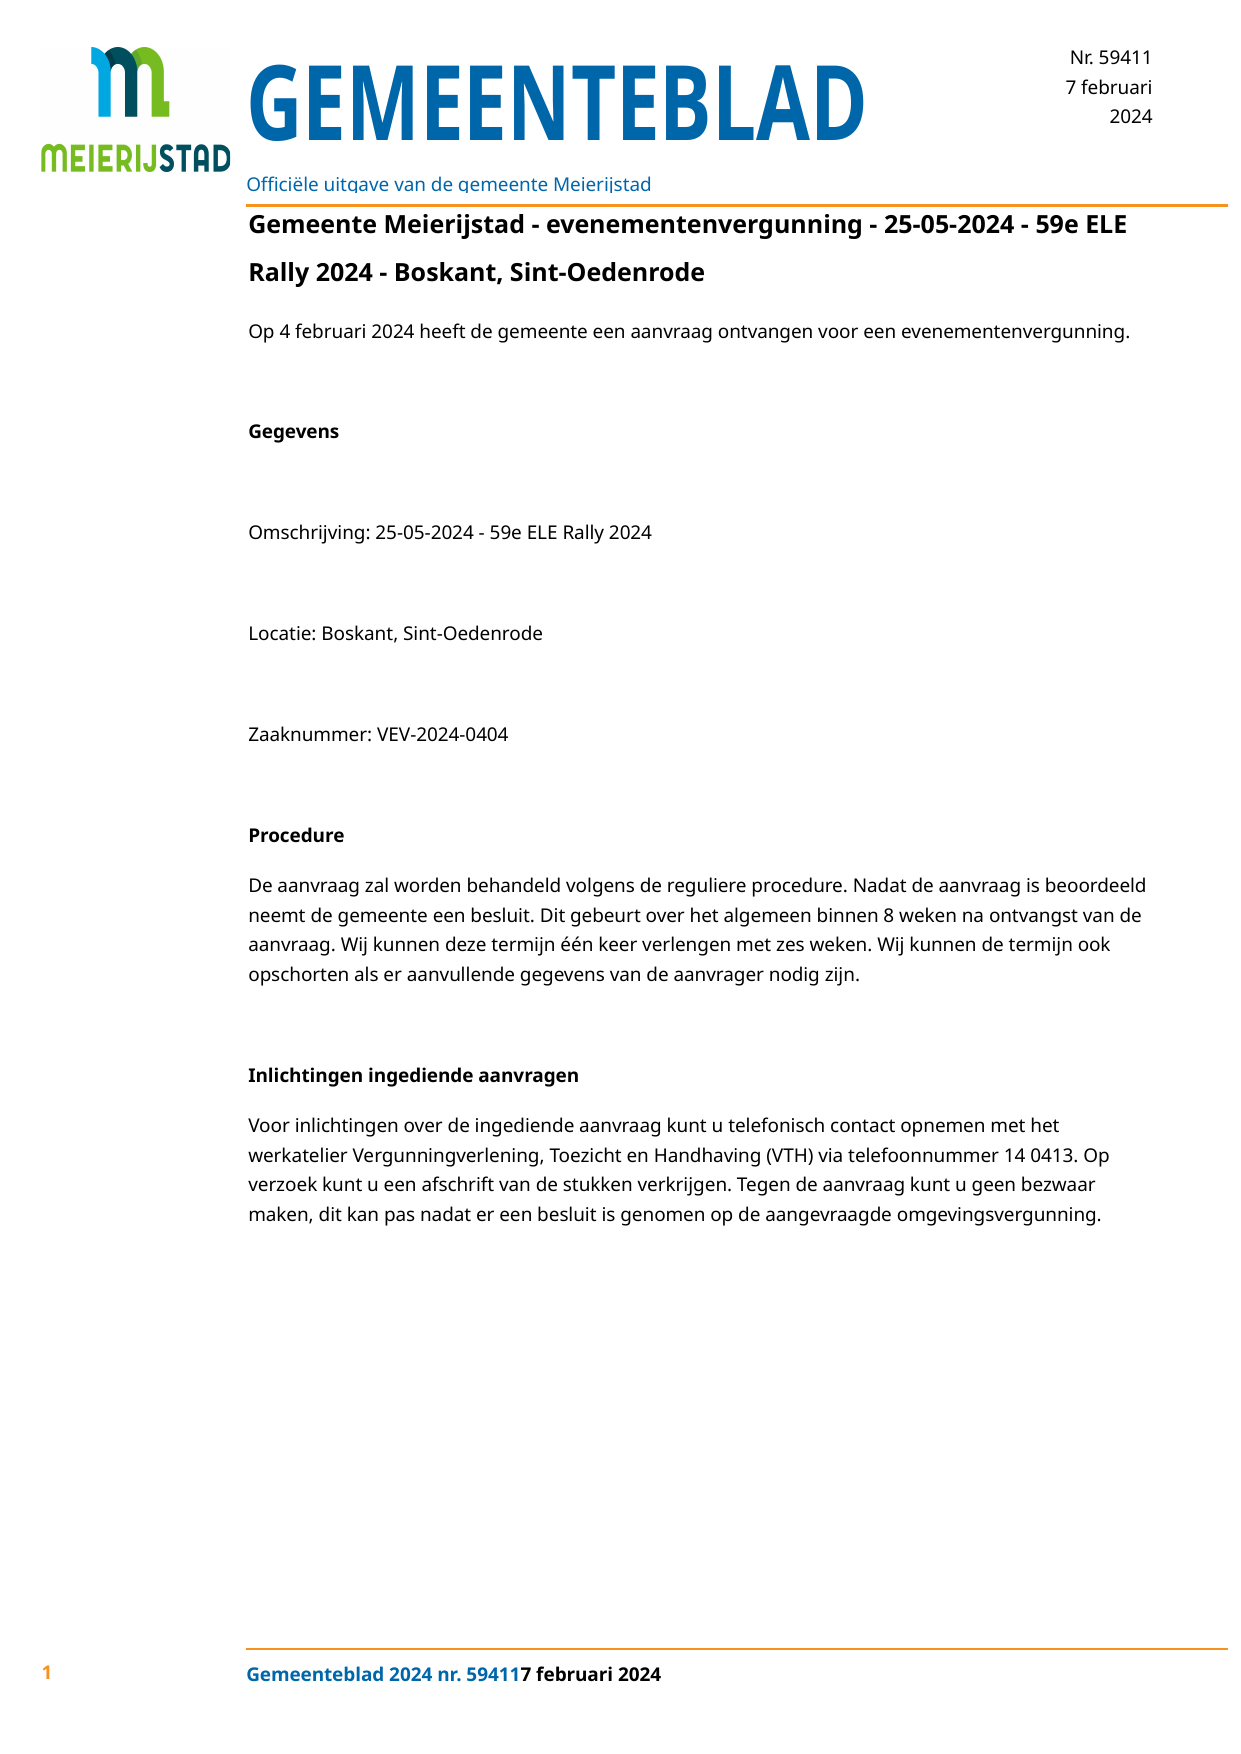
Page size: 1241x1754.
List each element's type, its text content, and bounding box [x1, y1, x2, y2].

text Gemeente Meierijstad - evenementenvergunning - 25-05-2024 - 59e ELE Rally 2024 - Boskant, Sint-Oedenrode [248, 207, 1152, 288]
text Zaaknummer: VEV-2024-0404 [248, 721, 1152, 747]
text Gegevens [248, 419, 1152, 444]
text De aanvraag zal worden behandeld volgens de reguliere procedure. Nadat de aanvraag is beoordeeld neemt de gemeente een besluit. Dit gebeurt over het algemeen binnen 8 weken na ontvangst van de aanvraag. Wij kunnen deze termijn één keer verlengen met zes weken. Wij kunnen de termijn ook opschorten als er aanvullende gegevens van de aanvrager nodig zijn. [248, 872, 1152, 987]
picture [41, 47, 231, 172]
text Inlichtingen ingediende aanvragen [248, 1062, 1152, 1088]
text Op 4 februari 2024 heeft de gemeente een aanvraag ontvangen voor een evenementenvergunning. [248, 318, 1152, 344]
text Voor inlichtingen over de ingediende aanvraag kunt u telefonisch contact opnemen met het werkatelier Vergunningverlening, Toezicht en Handhaving (VTH) via telefoonnummer 14 0413. Op verzoek kunt u een afschrift van de stukken verkrijgen. Tegen de aanvraag kunt u geen bezwaar maken, dit kan pas nadat er een besluit is genomen op de aangevraagde omgevingsvergunning. [248, 1112, 1152, 1227]
text Omschrijving: 25-05-2024 - 59e ELE Rally 2024 [248, 519, 1152, 545]
text Locatie: Boskant, Sint-Oedenrode [248, 620, 1152, 646]
text Procedure [248, 822, 1152, 848]
